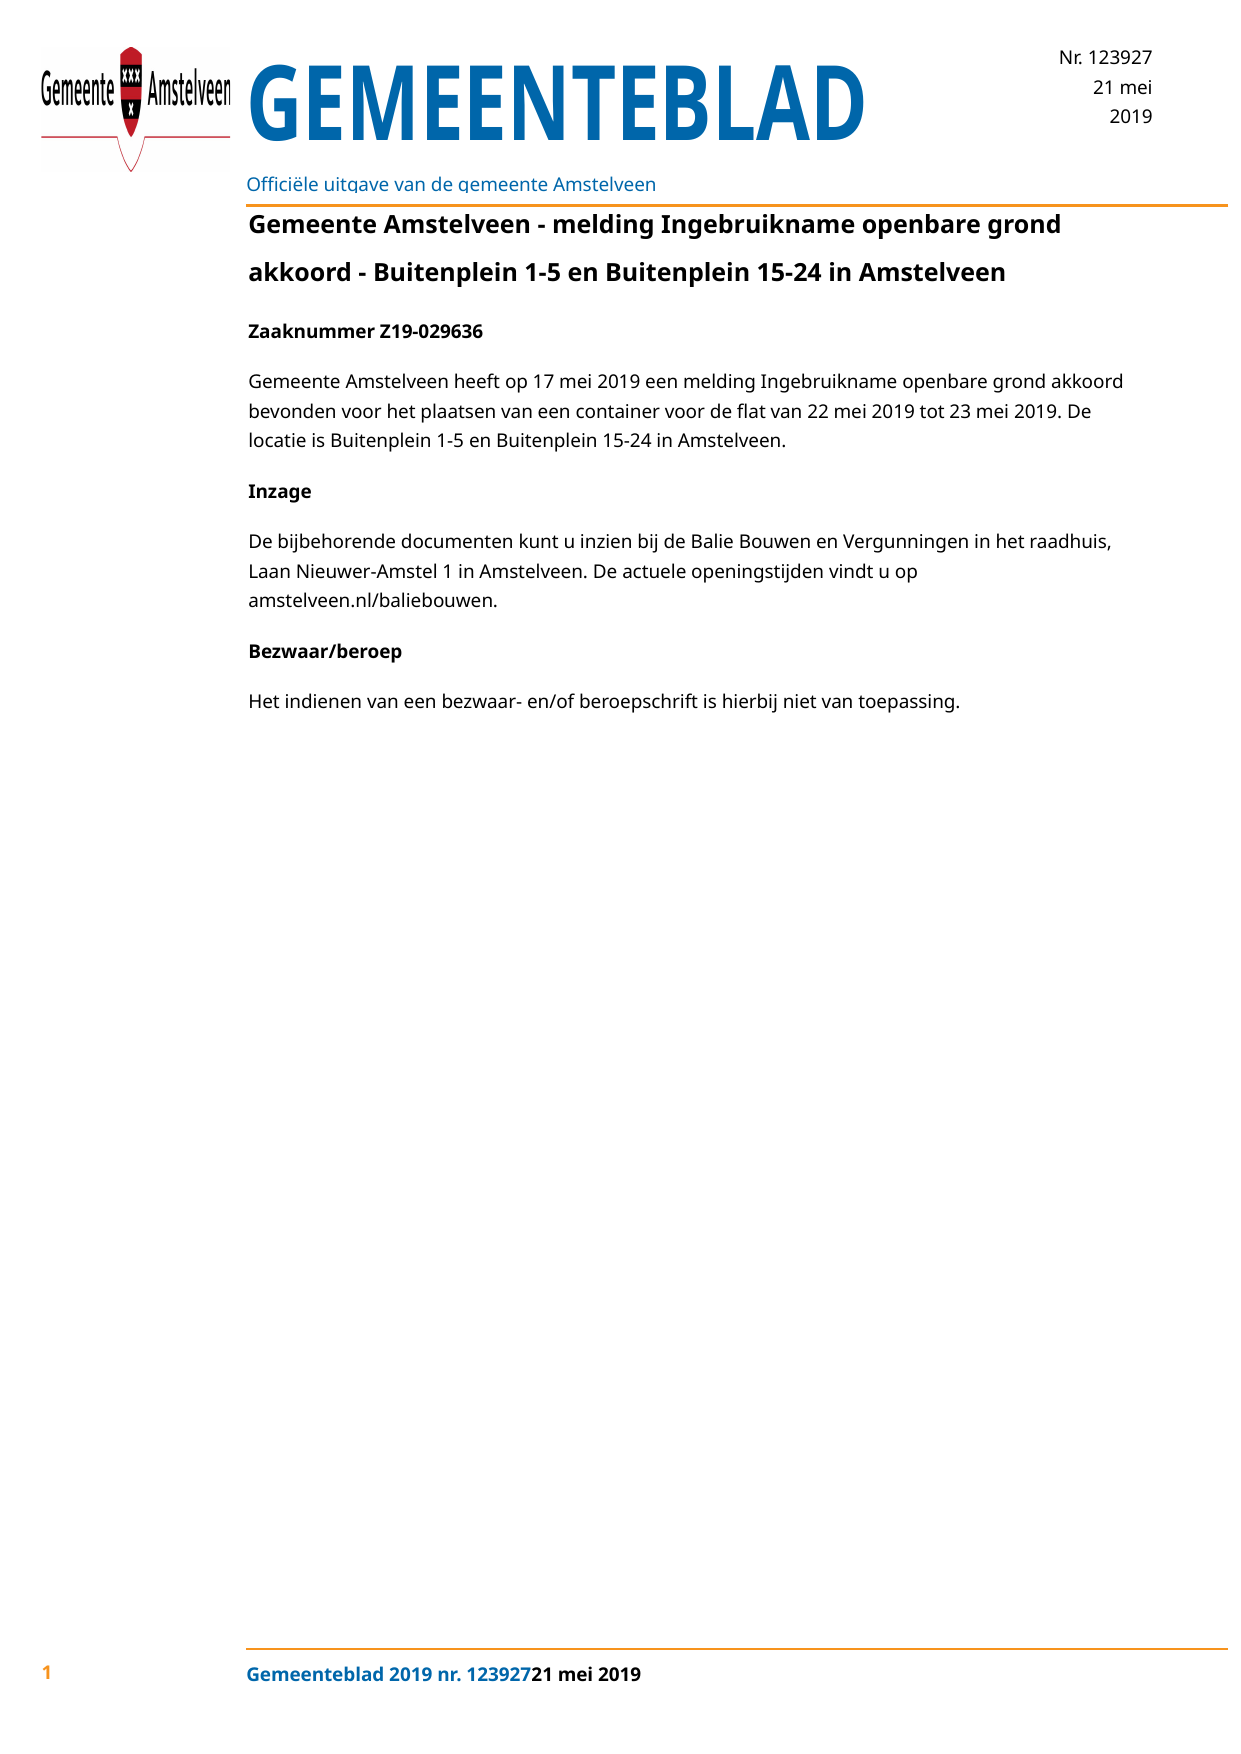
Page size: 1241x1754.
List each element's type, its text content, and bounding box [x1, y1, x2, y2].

text Inzage [248, 478, 1152, 504]
text Gemeente Amstelveen - melding Ingebruikname openbare grond akkoord - Buitenplein 1-5 en Buitenplein 15-24 in Amstelveen [248, 207, 1152, 288]
picture [41, 47, 231, 172]
text Het indienen van een bezwaar- en/of beroepschrift is hierbij niet van toepassing. [248, 688, 1152, 714]
text De bijbehorende documenten kunt u inzien bij de Balie Bouwen en Vergunningen in het raadhuis, Laan Nieuwer-Amstel 1 in Amstelveen. De actuele openingstijden vindt u op amstelveen.nl/baliebouwen. [248, 528, 1152, 613]
text Bezwaar/beroep [248, 638, 1152, 664]
text Gemeente Amstelveen heeft op 17 mei 2019 een melding Ingebruikname openbare grond akkoord bevonden voor het plaatsen van een container voor de flat van 22 mei 2019 tot 23 mei 2019. De locatie is Buitenplein 1-5 en Buitenplein 15-24 in Amstelveen. [248, 368, 1152, 453]
text Zaaknummer Z19-029636 [248, 318, 1152, 344]
